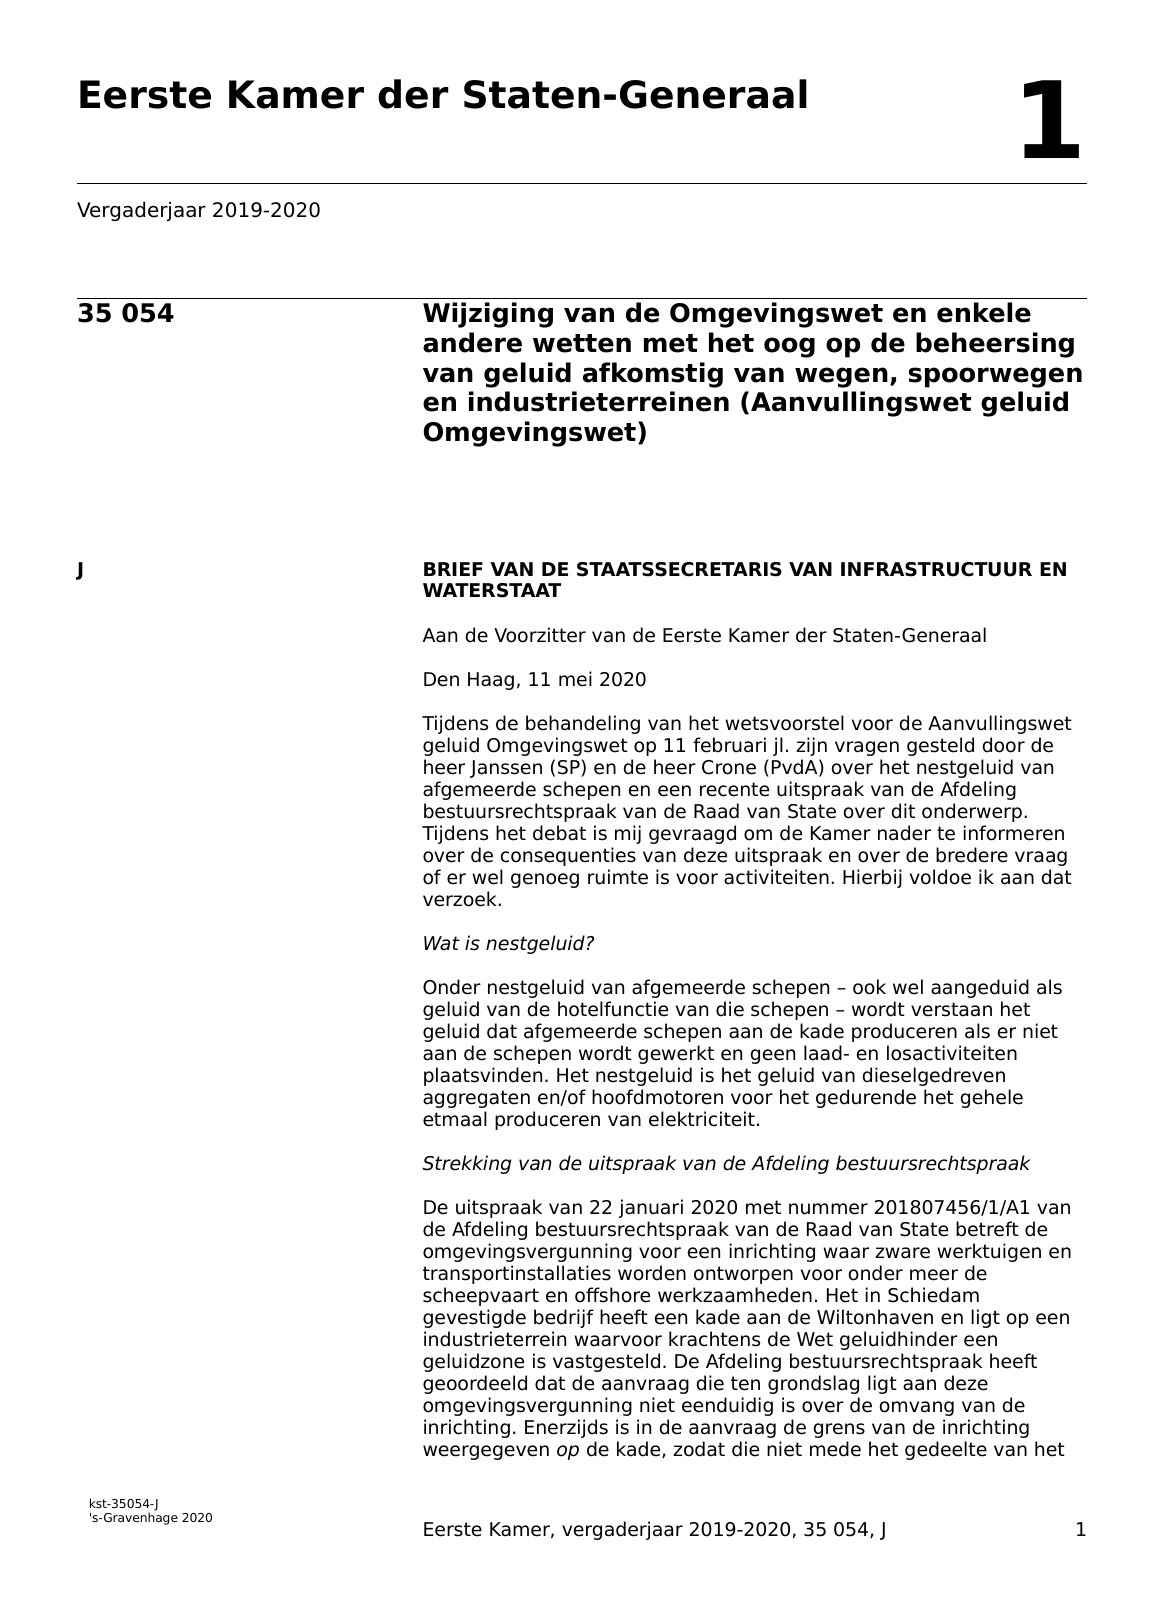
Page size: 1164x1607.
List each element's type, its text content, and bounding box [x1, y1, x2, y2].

text Tijdens de behandeling van het wetsvoorstel voor de Aanvullingswet geluid Omgevingswet op 11 februari jl. zijn vragen gesteld door de heer Janssen (SP) en de heer Crone (PvdA) over het nestgeluid van afgemeerde schepen en een recente uitspraak van de Afdeling bestuursrechtspraak van de Raad van State over dit onderwerp. Tijdens het debat is mij gevraagd om de Kamer nader te informeren over de consequenties van deze uitspraak en over de bredere vraag of er wel genoeg ruimte is voor activiteiten. Hierbij voldoe ik aan dat verzoek. [422, 713, 1087, 911]
subtitle Strekking van de uitspraak van de Afdeling bestuursrechtspraak [422, 1153, 1087, 1175]
subtitle J BRIEF VAN DE STAATSSECRETARIS VAN INFRASTRUCTUUR EN WATERSTAAT [77, 558, 1087, 602]
text De uitspraak van 22 januari 2020 met nummer 201807456/1/A1 van de Afdeling bestuursrechtspraak van de Raad van State betreft de omgevingsvergunning voor een inrichting waar zware werktuigen en transportinstallaties worden ontworpen voor onder meer de scheepvaart en offshore werkzaamheden. Het in Schiedam gevestigde bedrijf heeft een kade aan de Wiltonhaven en ligt op een industrieterrein waarvoor krachtens de Wet geluidhinder een geluidzone is vastgesteld. De Afdeling bestuursrechtspraak heeft geoordeeld dat de aanvraag die ten grondslag ligt aan deze omgevingsvergunning niet eenduidig is over de omvang van de inrichting. Enerzijds is in de aanvraag de grens van de inrichting weergegeven op de kade, zodat die niet mede het gedeelte van het [422, 1197, 1087, 1461]
subtitle Wat is nestgeluid? [422, 933, 1087, 955]
text 's-Gravenhage 2020 [88, 1511, 323, 1525]
text kst-35054-J [88, 1497, 323, 1511]
subtitle 35 054 Wijziging van de Omgevingswet en enkele andere wetten met het oog op de beheersing van geluid afkomstig van wegen, spoorwegen en industrieterreinen (Aanvullingswet geluid Omgevingswet) [77, 299, 1087, 447]
table_header 1 [886, 59, 1087, 183]
table_cell Vergaderjaar 2019-2020 [77, 184, 1087, 298]
text Aan de Voorzitter van de Eerste Kamer der Staten-Generaal [422, 624, 1087, 647]
text Onder nestgeluid van afgemeerde schepen – ook wel aangeduid als geluid van de hotelfunctie van die schepen – wordt verstaan het geluid dat afgemeerde schepen aan de kade produceren als er niet aan de schepen wordt gewerkt en geen laad- en losactiviteiten plaatsvinden. Het nestgeluid is het geluid van dieselgedreven aggregaten en/of hoofdmotoren voor het gedurende het gehele etmaal produceren van elektriciteit. [422, 977, 1087, 1131]
text Den Haag, 11 mei 2020 [422, 669, 1087, 691]
table_header Eerste Kamer der Staten-Generaal [77, 59, 886, 183]
